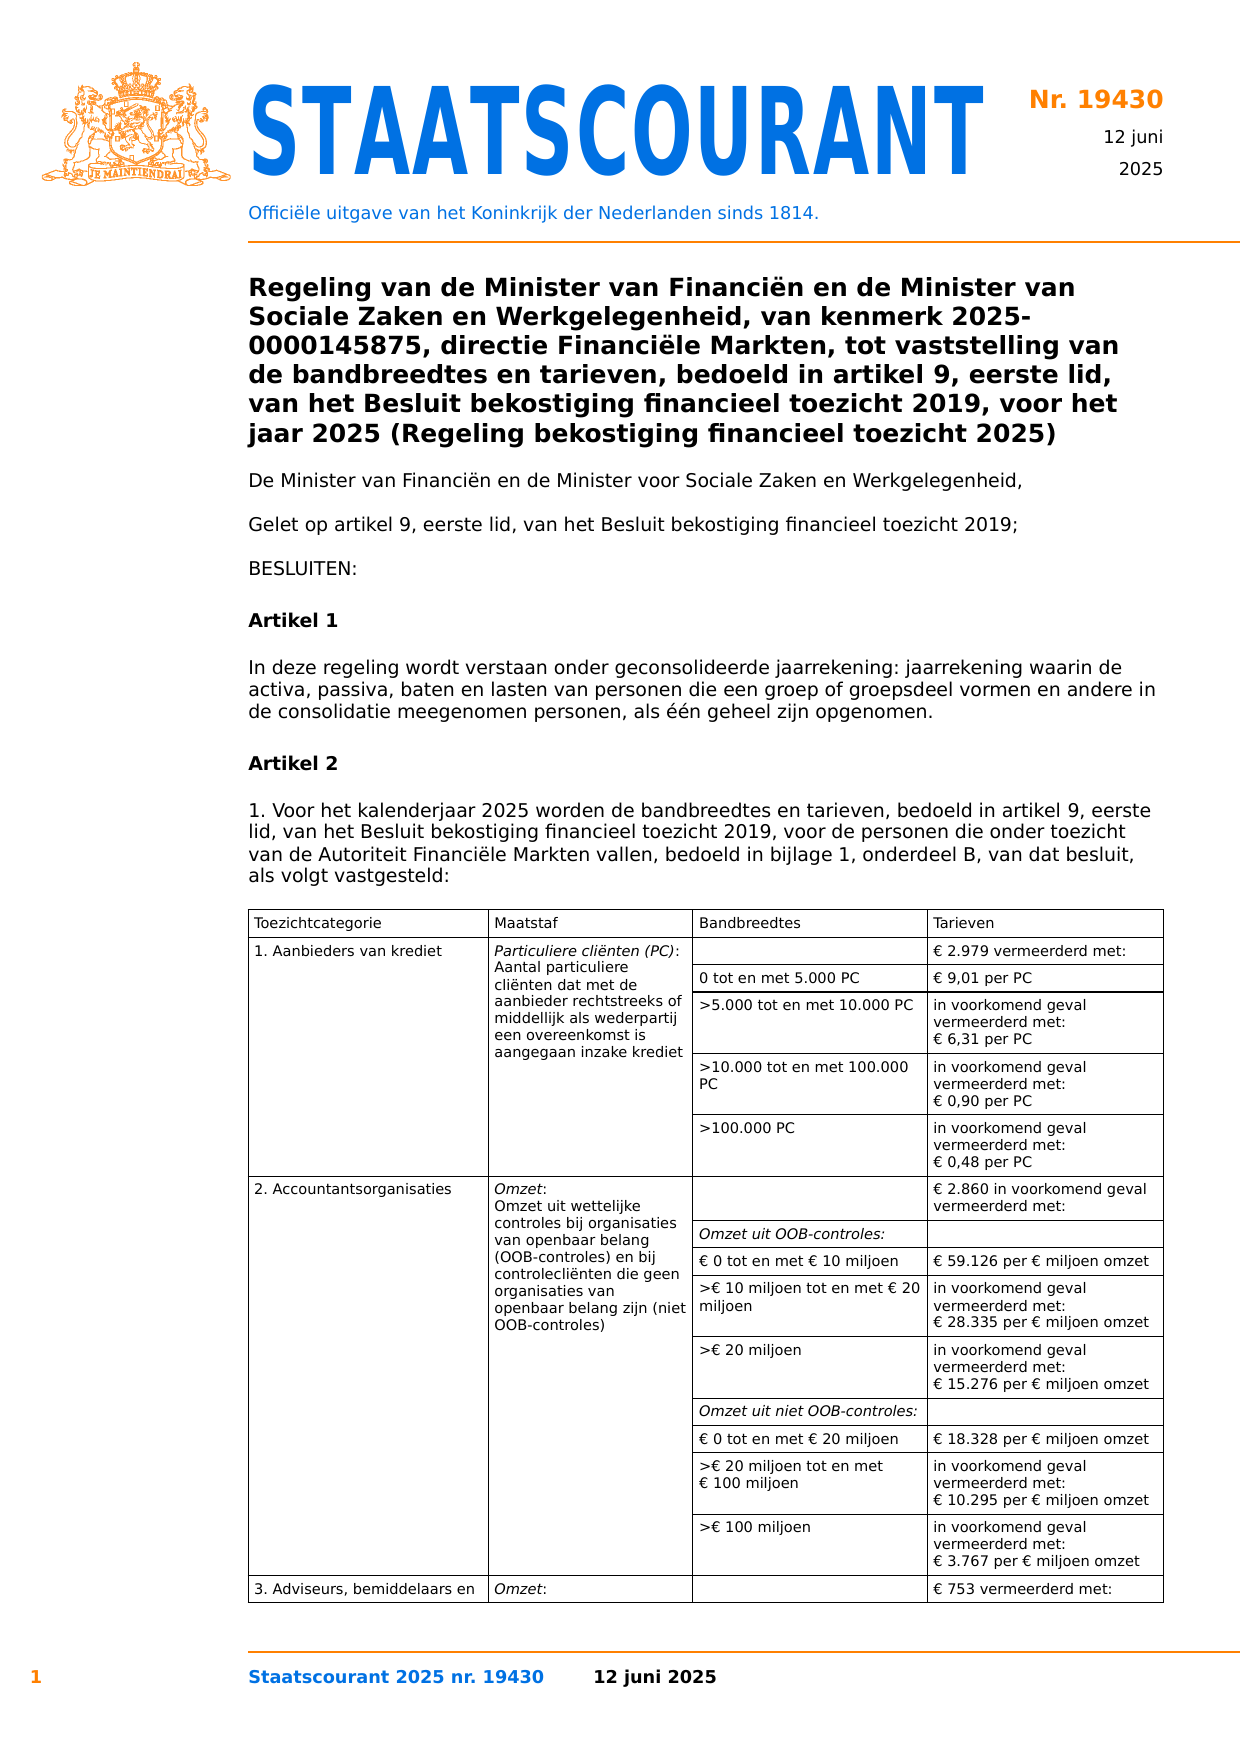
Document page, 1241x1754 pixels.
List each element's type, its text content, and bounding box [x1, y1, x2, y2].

table_cell >10.000 tot en met 100.000 PC [693, 1054, 927, 1114]
table_cell in voorkomend geval vermeerderd met: € 6,31 per PC [928, 993, 1163, 1053]
text 1. Voor het kalenderjaar 2025 worden de bandbreedtes en tarieven, bedoeld in artikel 9, eerste lid, van het Besluit bekostiging financieel toezicht 2019, voor de personen die onder toezicht van de Autoriteit Financiële Markten vallen, bedoeld in bijlage 1, onderdeel B, van dat besluit, als volgt vastgesteld: [248, 799, 1163, 887]
table_cell € 0 tot en met € 20 miljoen [693, 1426, 927, 1452]
picture [41, 62, 231, 186]
table_cell >€ 10 miljoen tot en met € 20 miljoen [693, 1276, 927, 1336]
table_cell [693, 938, 927, 964]
table_cell 2025 [998, 153, 1240, 203]
table_cell in voorkomend geval vermeerderd met: € 15.276 per € miljoen omzet [928, 1337, 1163, 1397]
table_cell [249, 1275, 488, 1336]
table_cell Particuliere cliënten (PC): Aantal particuliere cliënten dat met de aanbieder rechtstreeks of middellijk als wederpartij een overeenkomst is aangegaan inzake krediet [489, 938, 692, 1176]
table_cell >5.000 tot en met 10.000 PC [693, 993, 927, 1053]
table_cell 1. Aanbieders van krediet [249, 938, 488, 1176]
table_cell 2. Accountantsorganisaties [249, 1177, 488, 1275]
text Gelet op artikel 9, eerste lid, van het Besluit bekostiging financieel toezicht 2019; [248, 514, 1163, 536]
table_cell [249, 1514, 488, 1575]
table_cell [928, 1221, 1163, 1247]
table_cell [249, 1398, 488, 1425]
table_header STAATSCOURANT [248, 62, 998, 203]
table_cell Omzet uit OOB-controles: [693, 1221, 927, 1247]
table_header Tarieven [928, 910, 1163, 937]
table_cell in voorkomend geval vermeerderd met: € 0,48 per PC [928, 1115, 1163, 1176]
text De Minister van Financiën en de Minister voor Sociale Zaken en Werkgelegenheid, [248, 470, 1163, 492]
table_header Toezichtcategorie [249, 910, 488, 937]
table_cell [249, 1452, 488, 1513]
table_cell in voorkomend geval vermeerderd met: € 3.767 per € miljoen omzet [928, 1515, 1163, 1575]
table_cell >€ 20 miljoen [693, 1337, 927, 1397]
table_cell € 59.126 per € miljoen omzet [928, 1248, 1163, 1275]
table_cell in voorkomend geval vermeerderd met: € 0,90 per PC [928, 1054, 1163, 1114]
table_cell >100.000 PC [693, 1115, 927, 1176]
table_cell >€ 20 miljoen tot en met € 100 miljoen [693, 1453, 927, 1513]
text In deze regeling wordt verstaan onder geconsolideerde jaarrekening: jaarrekening waarin de activa, passiva, baten en lasten van personen die een groep of groepsdeel vormen en andere in de consolidatie meegenomen personen, als één geheel zijn opgenomen. [248, 657, 1163, 722]
table_header Bandbreedtes [693, 910, 927, 937]
table_cell [489, 1514, 692, 1575]
table_cell € 18.328 per € miljoen omzet [928, 1426, 1163, 1452]
table_cell [489, 1425, 692, 1452]
table_cell Omzet: Omzet uit wettelijke controles bij organisaties van openbaar belang (OOB-controles) en bij controlecliënten die geen organisaties van openbaar belang zijn (niet OOB-controles) [489, 1177, 692, 1397]
table_cell Omzet uit niet OOB-controles: [693, 1399, 927, 1425]
table_cell [693, 1576, 927, 1602]
table_cell € 0 tot en met € 10 miljoen [693, 1248, 927, 1275]
table_header [25, 62, 248, 241]
table_cell 3. Adviseurs, bemiddelaars en [249, 1576, 488, 1602]
table_header Nr. 19430 [998, 62, 1240, 121]
table_cell € 2.860 in voorkomend geval vermeerderd met: [928, 1177, 1163, 1220]
table_cell [249, 1336, 488, 1397]
subtitle Regeling van de Minister van Financiën en de Minister van Sociale Zaken en Werkgelegenheid, van kenmerk 2025-0000145875, directie Financiële Markten, tot vaststelling van de bandbreedtes en tarieven, bedoeld in artikel 9, eerste lid, van het Besluit bekostiging financieel toezicht 2019, voor het jaar 2025 (Regeling bekostiging financieel toezicht 2025) [248, 273, 1163, 448]
table_cell € 9,01 per PC [928, 965, 1163, 991]
table_cell € 753 vermeerderd met: [928, 1576, 1163, 1602]
table_cell [249, 1425, 488, 1452]
table_cell 12 juni [998, 121, 1240, 153]
subtitle Artikel 1 [248, 609, 1163, 632]
table_cell [693, 1177, 927, 1220]
table_cell € 2.979 vermeerderd met: [928, 938, 1163, 964]
text BESLUITEN: [248, 558, 1163, 579]
table_cell in voorkomend geval vermeerderd met: € 10.295 per € miljoen omzet [928, 1453, 1163, 1513]
table_cell Omzet: [489, 1576, 692, 1602]
table_cell Officiële uitgave van het Koninkrijk der Nederlanden sinds 1814. [248, 203, 1240, 241]
table_header Maatstaf [489, 910, 692, 937]
table_cell [489, 1398, 692, 1425]
table_cell [489, 1452, 692, 1513]
subtitle Artikel 2 [248, 752, 1163, 774]
table_cell [928, 1399, 1163, 1425]
table_cell >€ 100 miljoen [693, 1515, 927, 1575]
table_cell in voorkomend geval vermeerderd met: € 28.335 per € miljoen omzet [928, 1276, 1163, 1336]
table_cell 0 tot en met 5.000 PC [693, 965, 927, 991]
